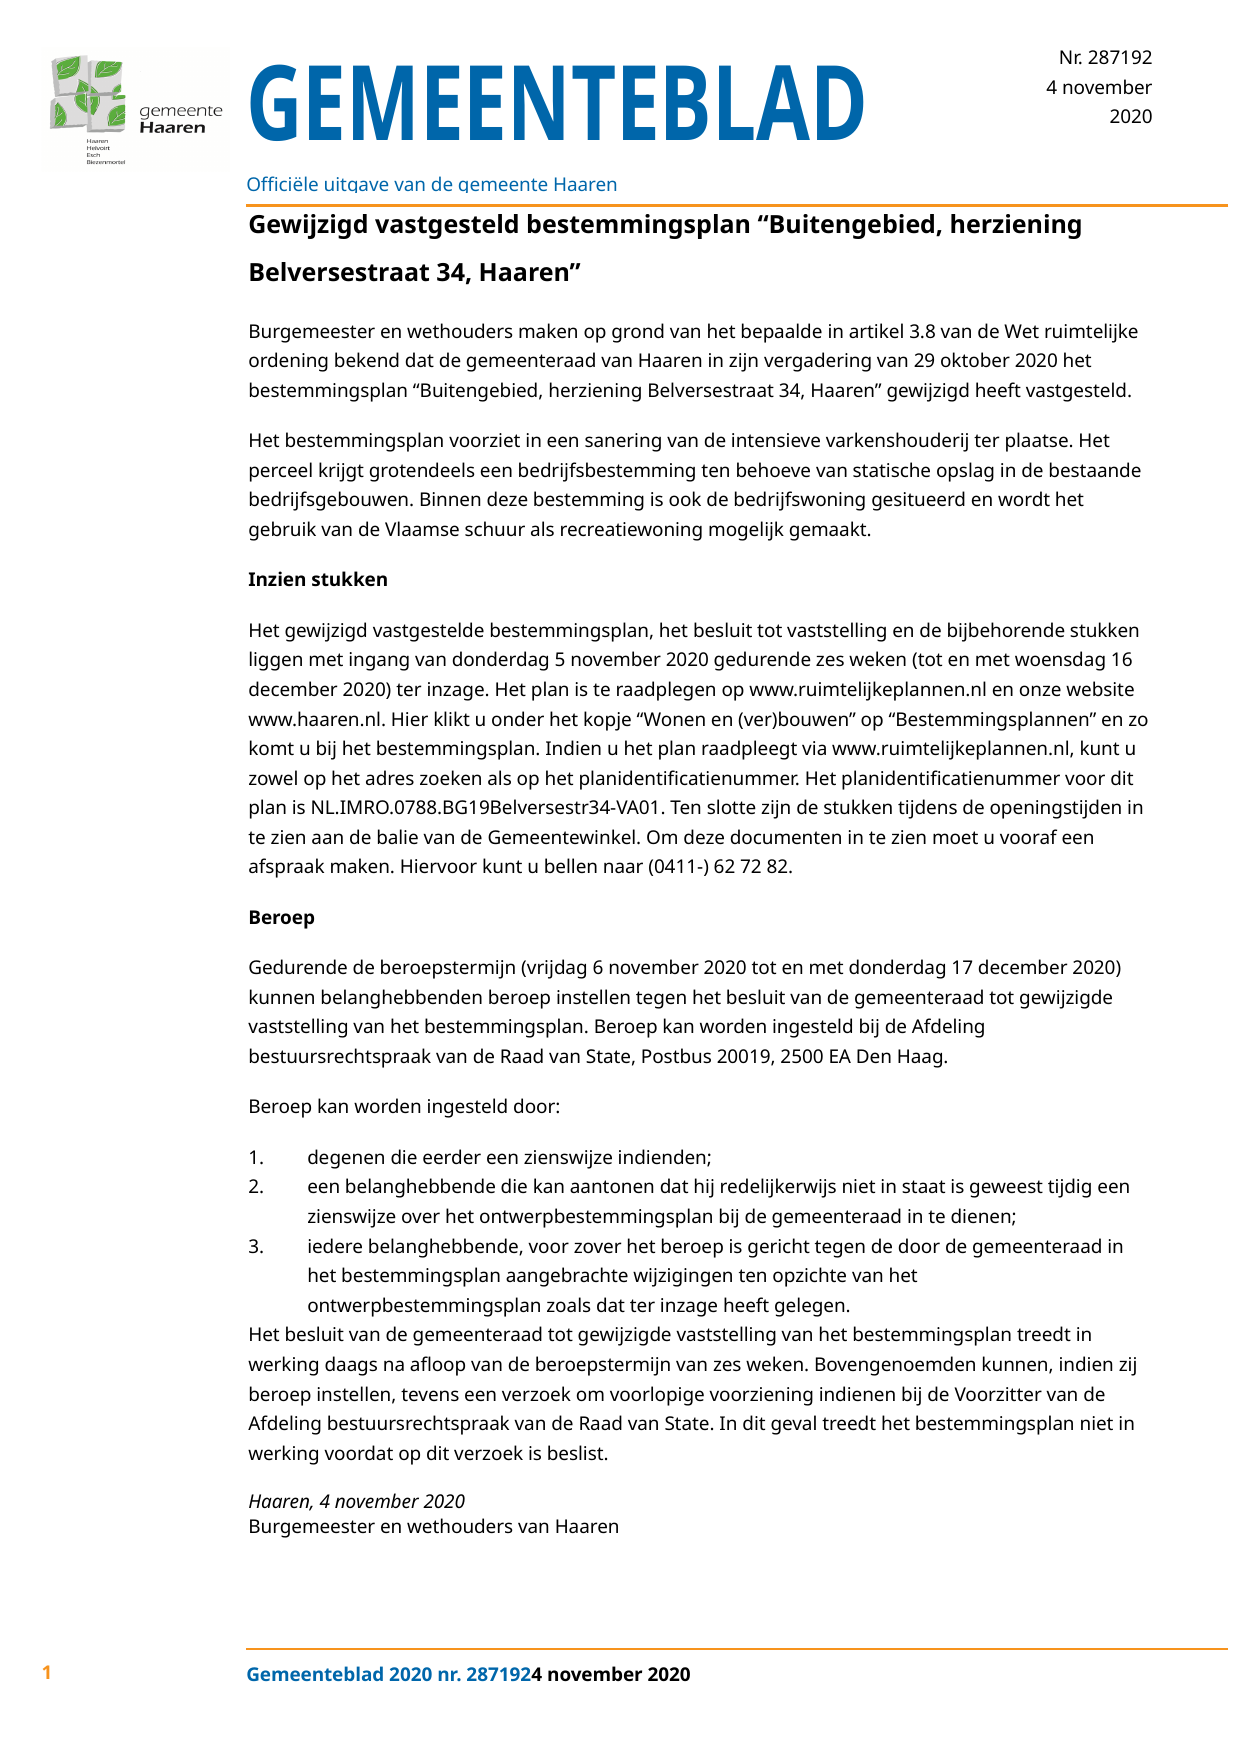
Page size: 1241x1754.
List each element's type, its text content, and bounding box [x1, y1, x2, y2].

text Burgemeester en wethouders maken op grond van het bepaalde in artikel 3.8 van de Wet ruimtelijke ordening bekend dat de gemeenteraad van Haaren in zijn vergadering van 29 oktober 2020 het bestemmingsplan “Buitengebied, herziening Belversestraat 34, Haaren” gewijzigd heeft vastgesteld. [248, 318, 1152, 403]
text Het bestemmingsplan voorziet in een sanering van de intensieve varkenshouderij ter plaatse. Het perceel krijgt grotendeels een bedrijfsbestemming ten behoeve van statische opslag in de bestaande bedrijfsgebouwen. Binnen deze bestemming is ook de bedrijfswoning gesitueerd en wordt het gebruik van de Vlaamse schuur als recreatiewoning mogelijk gemaakt. [248, 427, 1152, 542]
list een belanghebbende die kan aantonen dat hij redelijkerwijs niet in staat is geweest tijdig een zienswijze over het ontwerpbestemmingsplan bij de gemeenteraad in te dienen; [248, 1174, 1152, 1229]
picture [41, 47, 231, 172]
text Gewijzigd vastgesteld bestemmingsplan “Buitengebied, herziening Belversestraat 34, Haaren” [248, 207, 1152, 288]
text Inzien stukken [248, 567, 1152, 592]
list iedere belanghebbende, voor zover het beroep is gericht tegen de door de gemeenteraad in het bestemmingsplan aangebrachte wijzigingen ten opzichte van het ontwerpbestemmingsplan zoals dat ter inzage heeft gelegen. [248, 1233, 1152, 1318]
text Het besluit van de gemeenteraad tot gewijzigde vaststelling van het bestemmingsplan treedt in werking daags na afloop van de beroepstermijn van zes weken. Bovengenoemden kunnen, indien zij beroep instellen, tevens een verzoek om voorlopige voorziening indienen bij de Voorzitter van de Afdeling bestuursrechtspraak van de Raad van State. In dit geval treedt het bestemmingsplan niet in werking voordat op dit verzoek is beslist. [248, 1322, 1152, 1466]
text Haaren, 4 november 2020 [248, 1488, 1152, 1513]
list degenen die eerder een zienswijze indienden; [248, 1144, 1152, 1170]
text Beroep kan worden ingesteld door: [248, 1094, 1152, 1119]
text Het gewijzigd vastgestelde bestemmingsplan, het besluit tot vaststelling en de bijbehorende stukken liggen met ingang van donderdag 5 november 2020 gedurende zes weken (tot en met woensdag 16 december 2020) ter inzage. Het plan is te raadplegen op www.ruimtelijkeplannen.nl en onze website www.haaren.nl. Hier klikt u onder het kopje “Wonen en (ver)bouwen” op “Bestemmingsplannen” en zo komt u bij het bestemmingsplan. Indien u het plan raadpleegt via www.ruimtelijkeplannen.nl, kunt u zowel op het adres zoeken als op het planidentificatienummer. Het planidentificatienummer voor dit plan is NL.IMRO.0788.BG19Belversestr34-VA01. Ten slotte zijn de stukken tijdens de openingstijden in te zien aan de balie van de Gemeentewinkel. Om deze documenten in te zien moet u vooraf een afspraak maken. Hiervoor kunt u bellen naar (0411-) 62 72 82. [248, 617, 1152, 879]
text Gedurende de beroepstermijn (vrijdag 6 november 2020 tot en met donderdag 17 december 2020) kunnen belanghebbenden beroep instellen tegen het besluit van de gemeenteraad tot gewijzigde vaststelling van het bestemmingsplan. Beroep kan worden ingesteld bij de Afdeling bestuursrechtspraak van de Raad van State, Postbus 20019, 2500 EA Den Haag. [248, 954, 1152, 1069]
text Burgemeester en wethouders van Haaren [248, 1513, 1152, 1539]
text Beroep [248, 904, 1152, 930]
